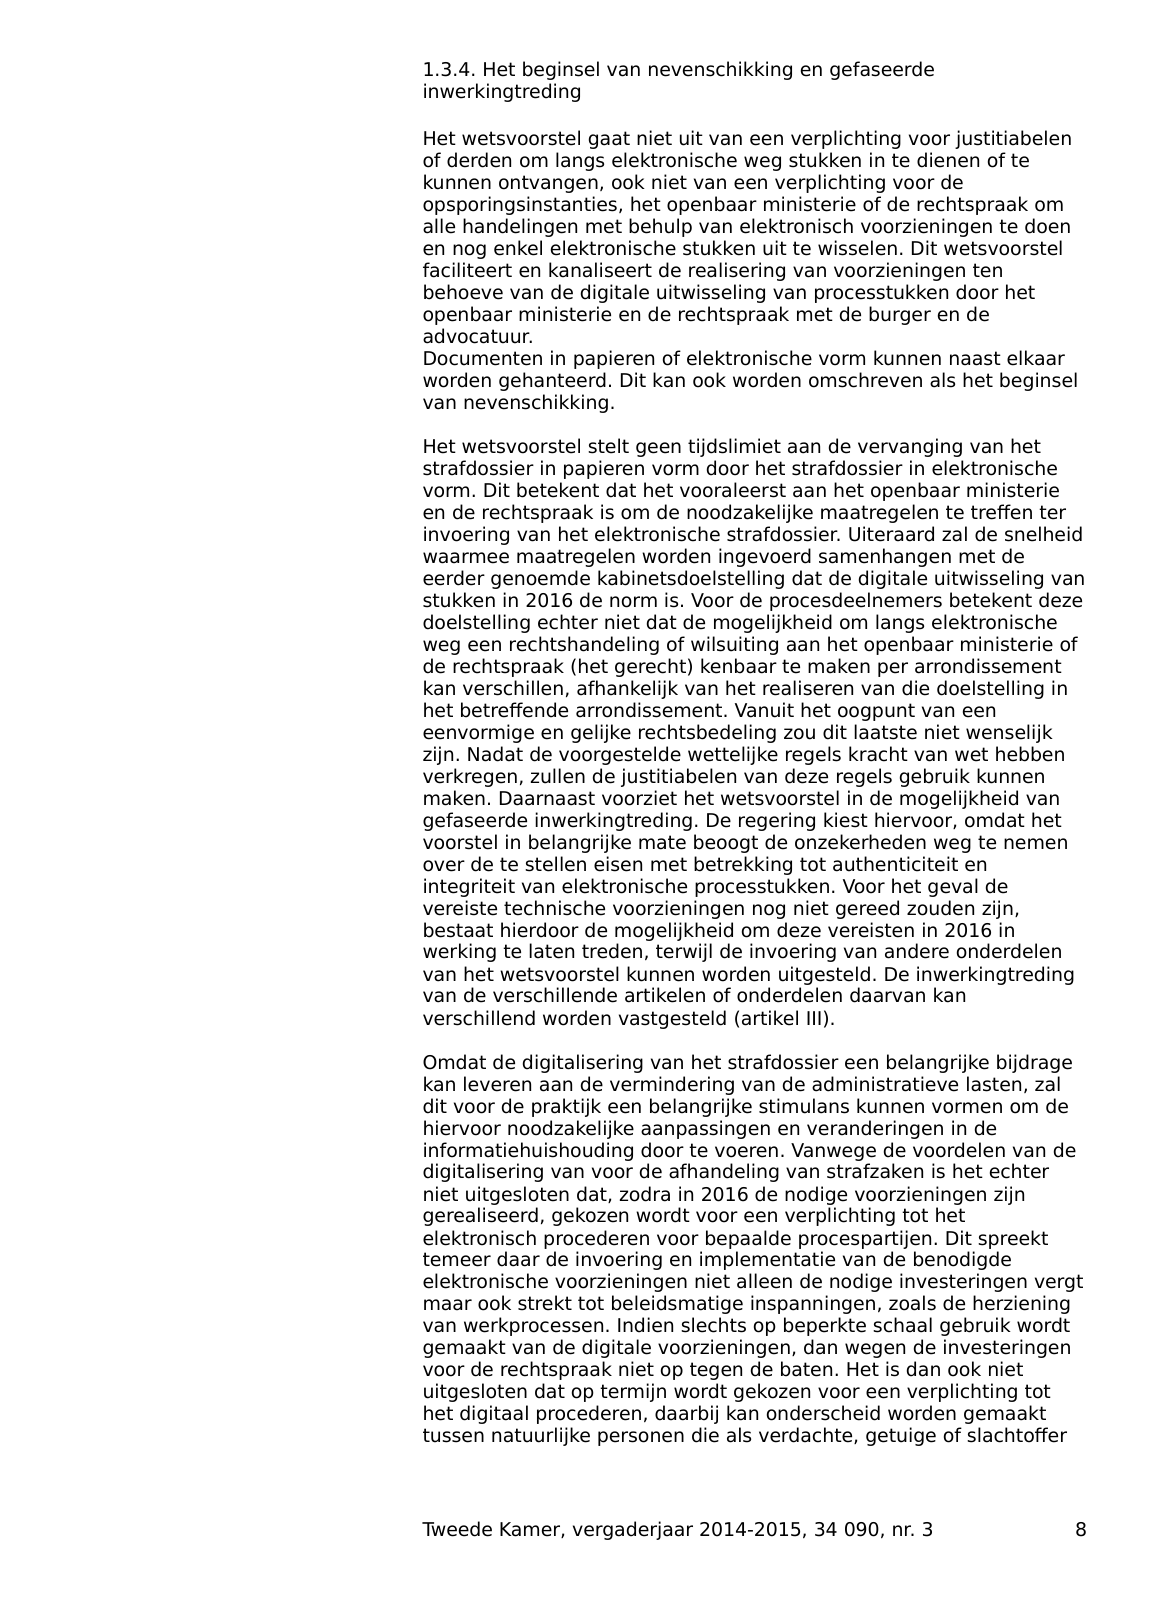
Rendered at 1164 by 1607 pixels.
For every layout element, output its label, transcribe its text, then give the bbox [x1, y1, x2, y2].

text Het wetsvoorstel stelt geen tijdslimiet aan de vervanging van het strafdossier in papieren vorm door het strafdossier in elektronische vorm. Dit betekent dat het vooraleerst aan het openbaar ministerie en de rechtspraak is om de noodzakelijke maatregelen te treffen ter invoering van het elektronische strafdossier. Uiteraard zal de snelheid waarmee maatregelen worden ingevoerd samenhangen met de eerder genoemde kabinetsdoelstelling dat de digitale uitwisseling van stukken in 2016 de norm is. Voor de procesdeelnemers betekent deze doelstelling echter niet dat de mogelijkheid om langs elektronische weg een rechtshandeling of wilsuiting aan het openbaar ministerie of de rechtspraak (het gerecht) kenbaar te maken per arrondissement kan verschillen, afhankelijk van het realiseren van die doelstelling in het betreffende arrondissement. Vanuit het oogpunt van een eenvormige en gelijke rechtsbedeling zou dit laatste niet wenselijk zijn. Nadat de voorgestelde wettelijke regels kracht van wet hebben verkregen, zullen de justitiabelen van deze regels gebruik kunnen maken. Daarnaast voorziet het wetsvoorstel in de mogelijkheid van gefaseerde inwerkingtreding. De regering kiest hiervoor, omdat het voorstel in belangrijke mate beoogt de onzekerheden weg te nemen over de te stellen eisen met betrekking tot authenticiteit en integriteit van elektronische processtukken. Voor het geval de vereiste technische voorzieningen nog niet gereed zouden zijn, bestaat hierdoor de mogelijkheid om deze vereisten in 2016 in werking te laten treden, terwijl de invoering van andere onderdelen van het wetsvoorstel kunnen worden uitgesteld. De inwerkingtreding van de verschillende artikelen of onderdelen daarvan kan verschillend worden vastgesteld (artikel III). [422, 436, 1087, 1029]
text Documenten in papieren of elektronische vorm kunnen naast elkaar worden gehanteerd. Dit kan ook worden omschreven als het beginsel van nevenschikking. [422, 348, 1087, 414]
text Omdat de digitalisering van het strafdossier een belangrijke bijdrage kan leveren aan de vermindering van de administratieve lasten, zal dit voor de praktijk een belangrijke stimulans kunnen vormen om de hiervoor noodzakelijke aanpassingen en veranderingen in de informatiehuishouding door te voeren. Vanwege de voordelen van de digitalisering van voor de afhandeling van strafzaken is het echter niet uitgesloten dat, zodra in 2016 de nodige voorzieningen zijn gerealiseerd, gekozen wordt voor een verplichting tot het elektronisch procederen voor bepaalde procespartijen. Dit spreekt temeer daar de invoering en implementatie van de benodigde elektronische voorzieningen niet alleen de nodige investeringen vergt maar ook strekt tot beleidsmatige inspanningen, zoals de herziening van werkprocessen. Indien slechts op beperkte schaal gebruik wordt gemaakt van de digitale voorzieningen, dan wegen de investeringen voor de rechtspraak niet op tegen de baten. Het is dan ook niet uitgesloten dat op termijn wordt gekozen voor een verplichting tot het digitaal procederen, daarbij kan onderscheid worden gemaakt tussen natuurlijke personen die als verdachte, getuige of slachtoffer [422, 1052, 1087, 1447]
text Het wetsvoorstel gaat niet uit van een verplichting voor justitiabelen of derden om langs elektronische weg stukken in te dienen of te kunnen ontvangen, ook niet van een verplichting voor de opsporingsinstanties, het openbaar ministerie of de rechtspraak om alle handelingen met behulp van elektronisch voorzieningen te doen en nog enkel elektronische stukken uit te wisselen. Dit wetsvoorstel faciliteert en kanaliseert de realisering van voorzieningen ten behoeve van de digitale uitwisseling van processtukken door het openbaar ministerie en de rechtspraak met de burger en de advocatuur. [422, 128, 1087, 348]
subtitle 1.3.4. Het beginsel van nevenschikking en gefaseerde inwerkingtreding [422, 59, 1087, 103]
